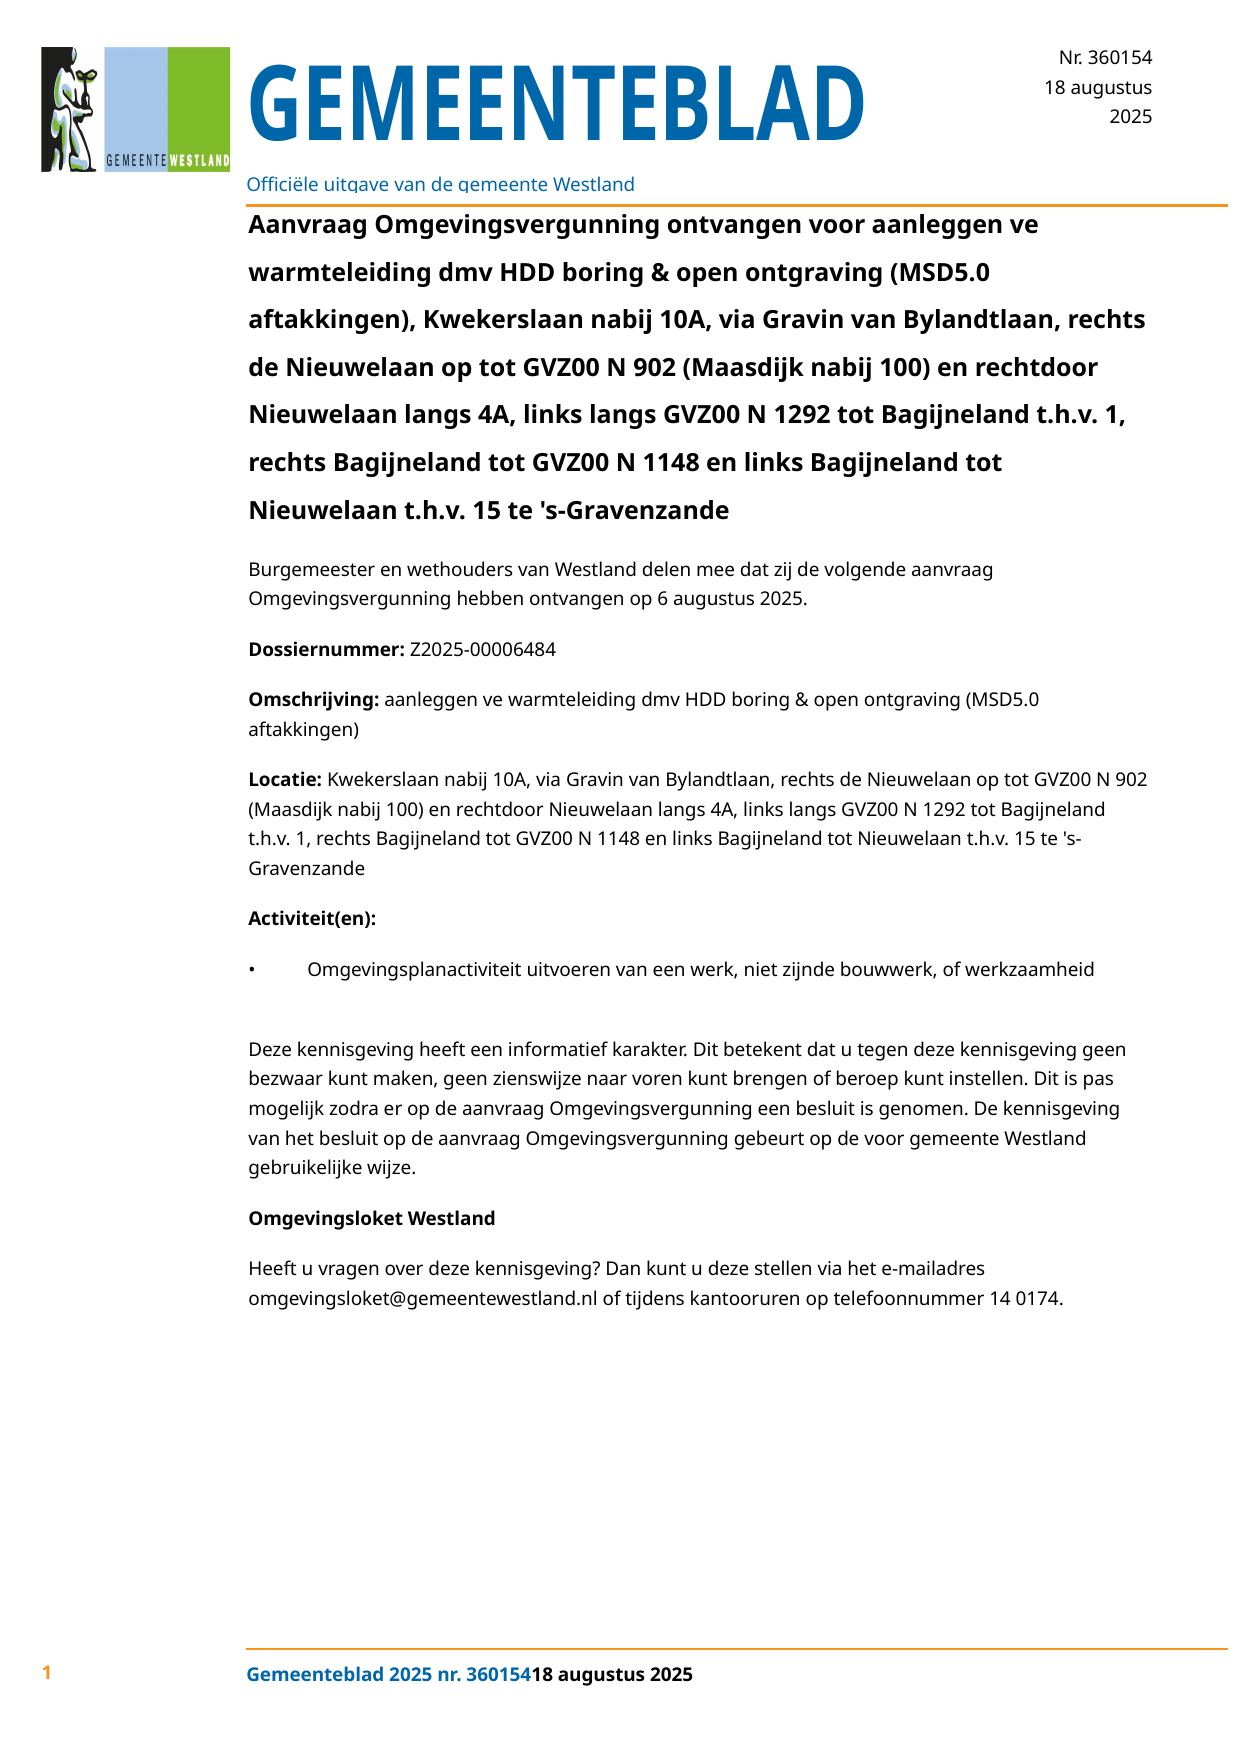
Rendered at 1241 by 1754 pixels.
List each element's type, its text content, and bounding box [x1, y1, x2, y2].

text Activiteit(en): [248, 906, 1152, 931]
text Omschrijving: aanleggen ve warmteleiding dmv HDD boring & open ontgraving (MSD5.0 aftakkingen) [248, 686, 1152, 742]
text Aanvraag Omgevingsvergunning ontvangen voor aanleggen ve warmteleiding dmv HDD boring & open ontgraving (MSD5.0 aftakkingen), Kwekerslaan nabij 10A, via Gravin van Bylandtlaan, rechts de Nieuwelaan op tot GVZ00 N 902 (Maasdijk nabij 100) en rechtdoor Nieuwelaan langs 4A, links langs GVZ00 N 1292 tot Bagijneland t.h.v. 1, rechts Bagijneland tot GVZ00 N 1148 en links Bagijneland tot Nieuwelaan t.h.v. 15 te 's-Gravenzande [248, 207, 1152, 526]
list Omgevingsplanactiviteit uitvoeren van een werk, niet zijnde bouwwerk, of werkzaamheid [248, 956, 1152, 982]
text Deze kennisgeving heeft een informatief karakter. Dit betekent dat u tegen deze kennisgeving geen bezwaar kunt maken, geen zienswijze naar voren kunt brengen of beroep kunt instellen. Dit is pas mogelijk zodra er op de aanvraag Omgevingsvergunning een besluit is genomen. De kennisgeving van het besluit op de aanvraag Omgevingsvergunning gebeurt op de voor gemeente Westland gebruikelijke wijze. [248, 1036, 1152, 1180]
text Heeft u vragen over deze kennisgeving? Dan kunt u deze stellen via het e-mailadres omgevingsloket@gemeentewestland.nl of tijdens kantooruren op telefoonnummer 14 0174. [248, 1255, 1152, 1310]
text Locatie: Kwekerslaan nabij 10A, via Gravin van Bylandtlaan, rechts de Nieuwelaan op tot GVZ00 N 902 (Maasdijk nabij 100) en rechtdoor Nieuwelaan langs 4A, links langs GVZ00 N 1292 tot Bagijneland t.h.v. 1, rechts Bagijneland tot GVZ00 N 1148 en links Bagijneland tot Nieuwelaan t.h.v. 15 te 's-Gravenzande [248, 766, 1152, 881]
picture [41, 47, 231, 172]
text Omgevingsloket Westland [248, 1205, 1152, 1230]
text Dossiernummer: Z2025-00006484 [248, 636, 1152, 662]
text Burgemeester en wethouders van Westland delen mee dat zij de volgende aanvraag Omgevingsvergunning hebben ontvangen op 6 augustus 2025. [248, 556, 1152, 611]
